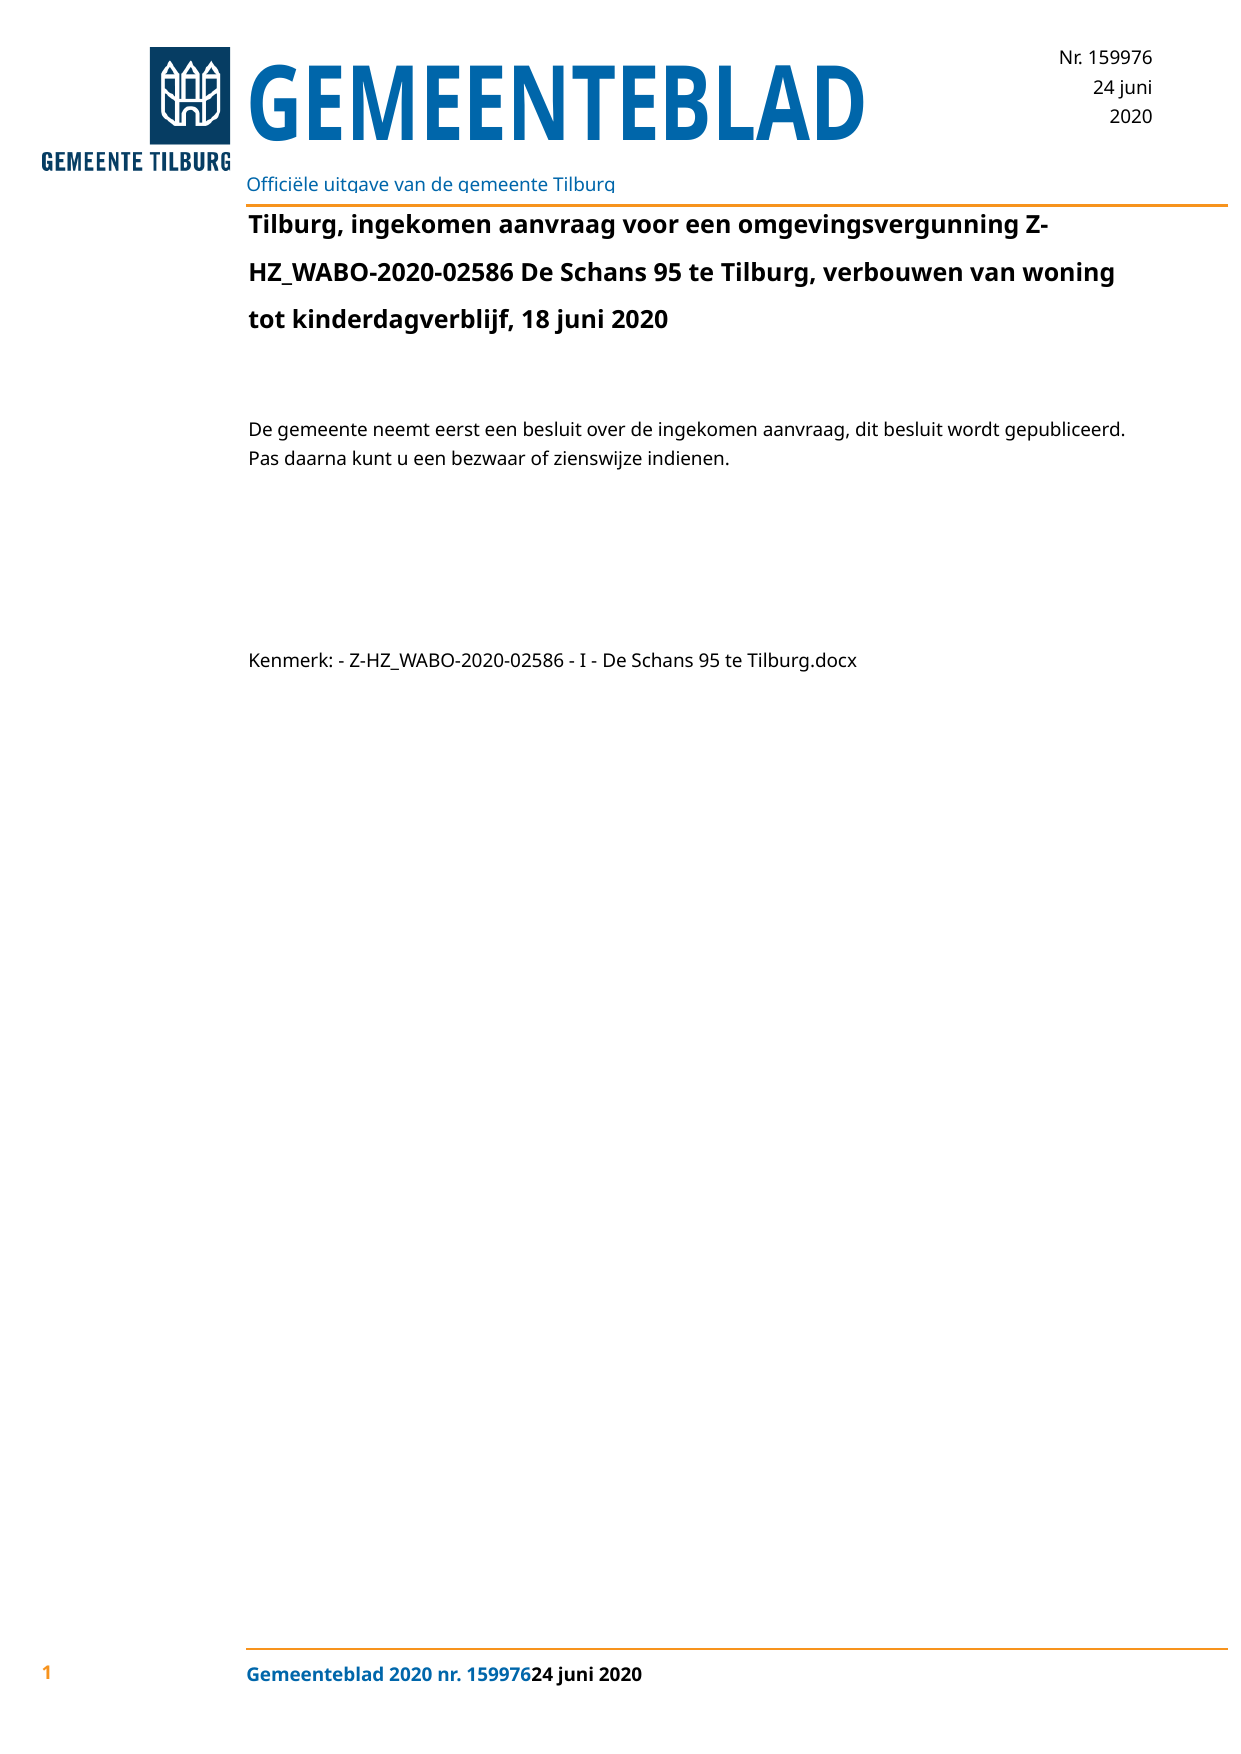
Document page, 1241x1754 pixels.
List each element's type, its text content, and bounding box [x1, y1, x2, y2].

text De gemeente neemt eerst een besluit over de ingekomen aanvraag, dit besluit wordt gepubliceerd. Pas daarna kunt u een bezwaar of zienswijze indienen. [248, 416, 1152, 471]
picture [41, 47, 231, 172]
text Kenmerk: - Z-HZ_WABO-2020-02586 - I - De Schans 95 te Tilburg.docx [248, 647, 1152, 673]
text Tilburg, ingekomen aanvraag voor een omgevingsvergunning Z-HZ_WABO-2020-02586 De Schans 95 te Tilburg, verbouwen van woning tot kinderdagverblijf, 18 juni 2020 [248, 207, 1152, 336]
